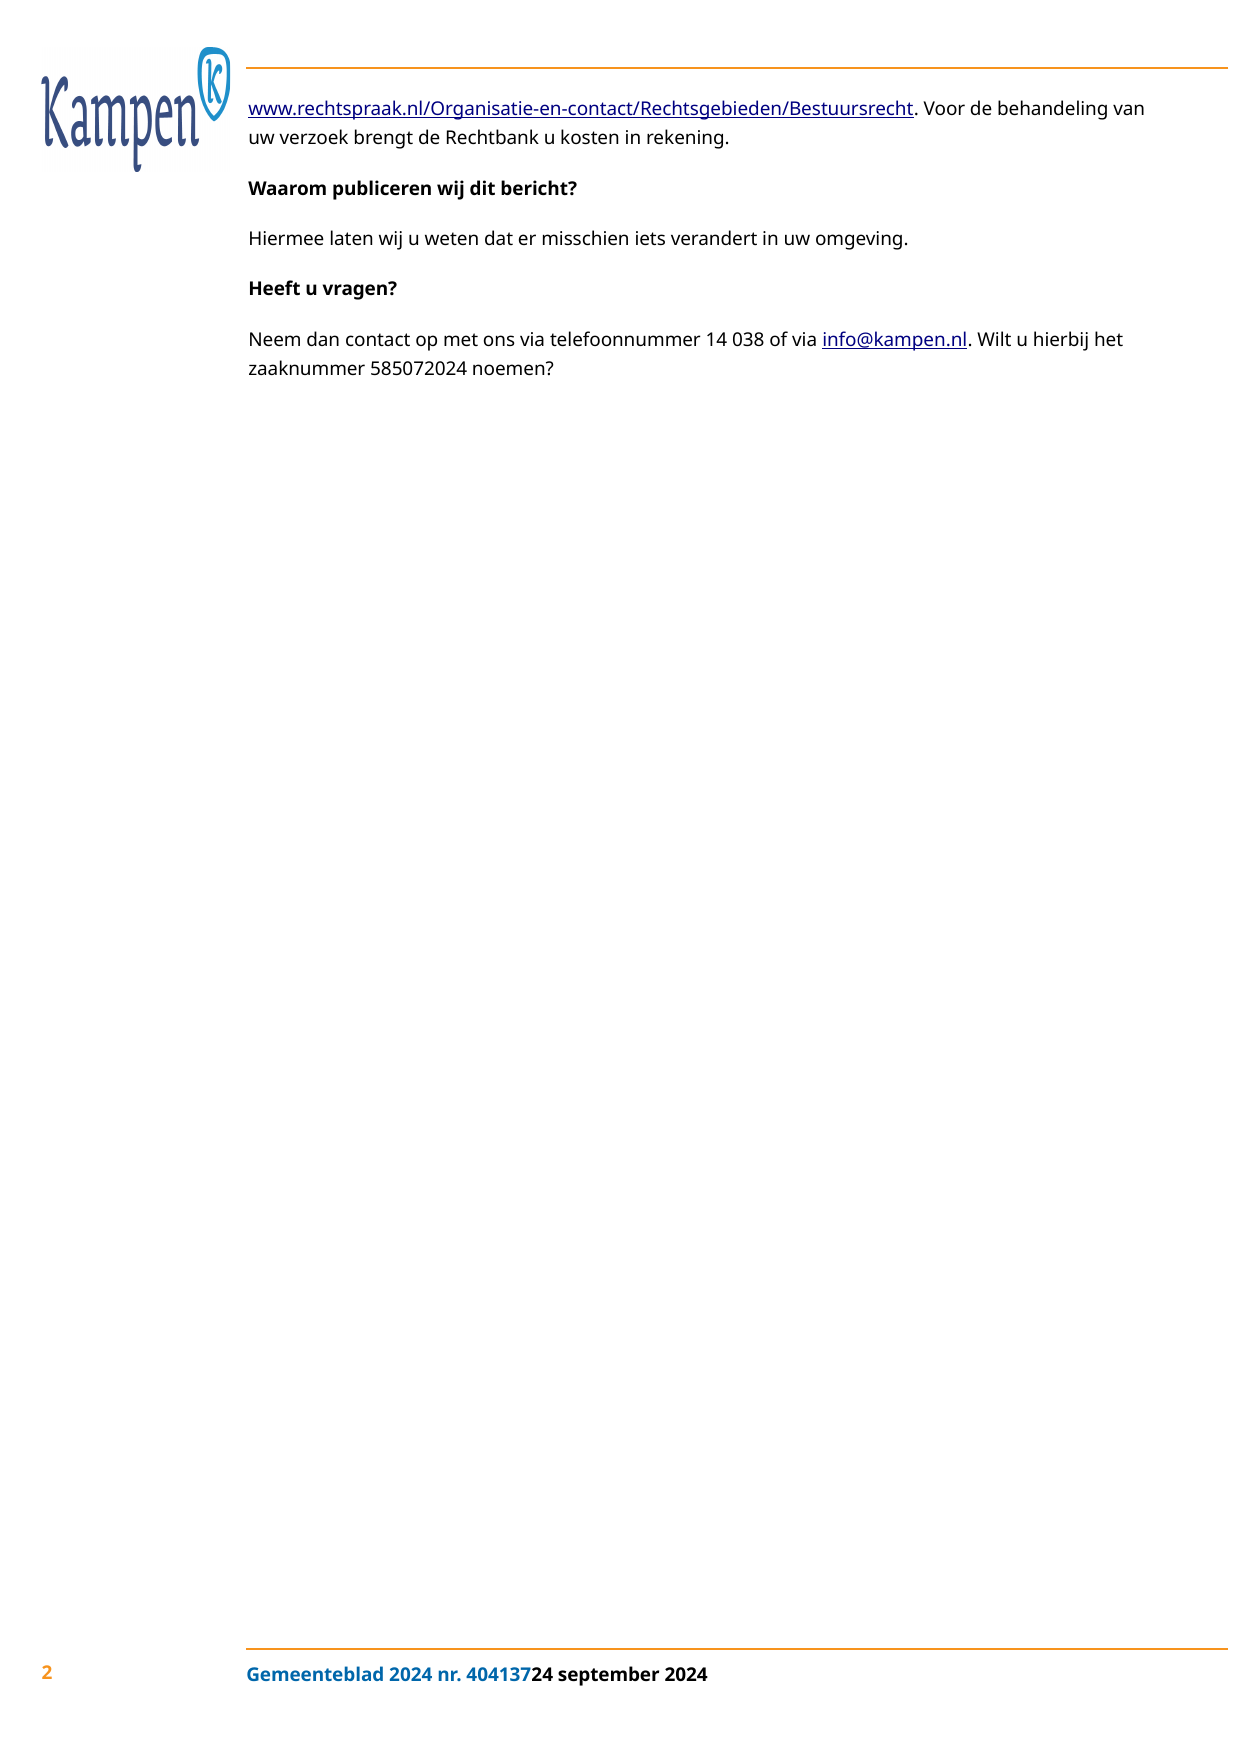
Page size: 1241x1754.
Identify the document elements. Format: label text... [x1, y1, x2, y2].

text Hiermee laten wij u weten dat er misschien iets verandert in uw omgeving. [248, 225, 1152, 251]
text Waarom publiceren wij dit bericht? [248, 175, 1152, 201]
picture [41, 47, 231, 172]
text www.rechtspraak.nl/Organisatie-en-contact/Rechtsgebieden/Bestuursrecht. Voor de behandeling van uw verzoek brengt de Rechtbank u kosten in rekening. [248, 95, 1152, 150]
text Neem dan contact op met ons via telefoonnummer 14 038 of via info@kampen.nl. Wilt u hierbij het zaaknummer 585072024 noemen? [248, 326, 1152, 381]
text Heeft u vragen? [248, 276, 1152, 301]
